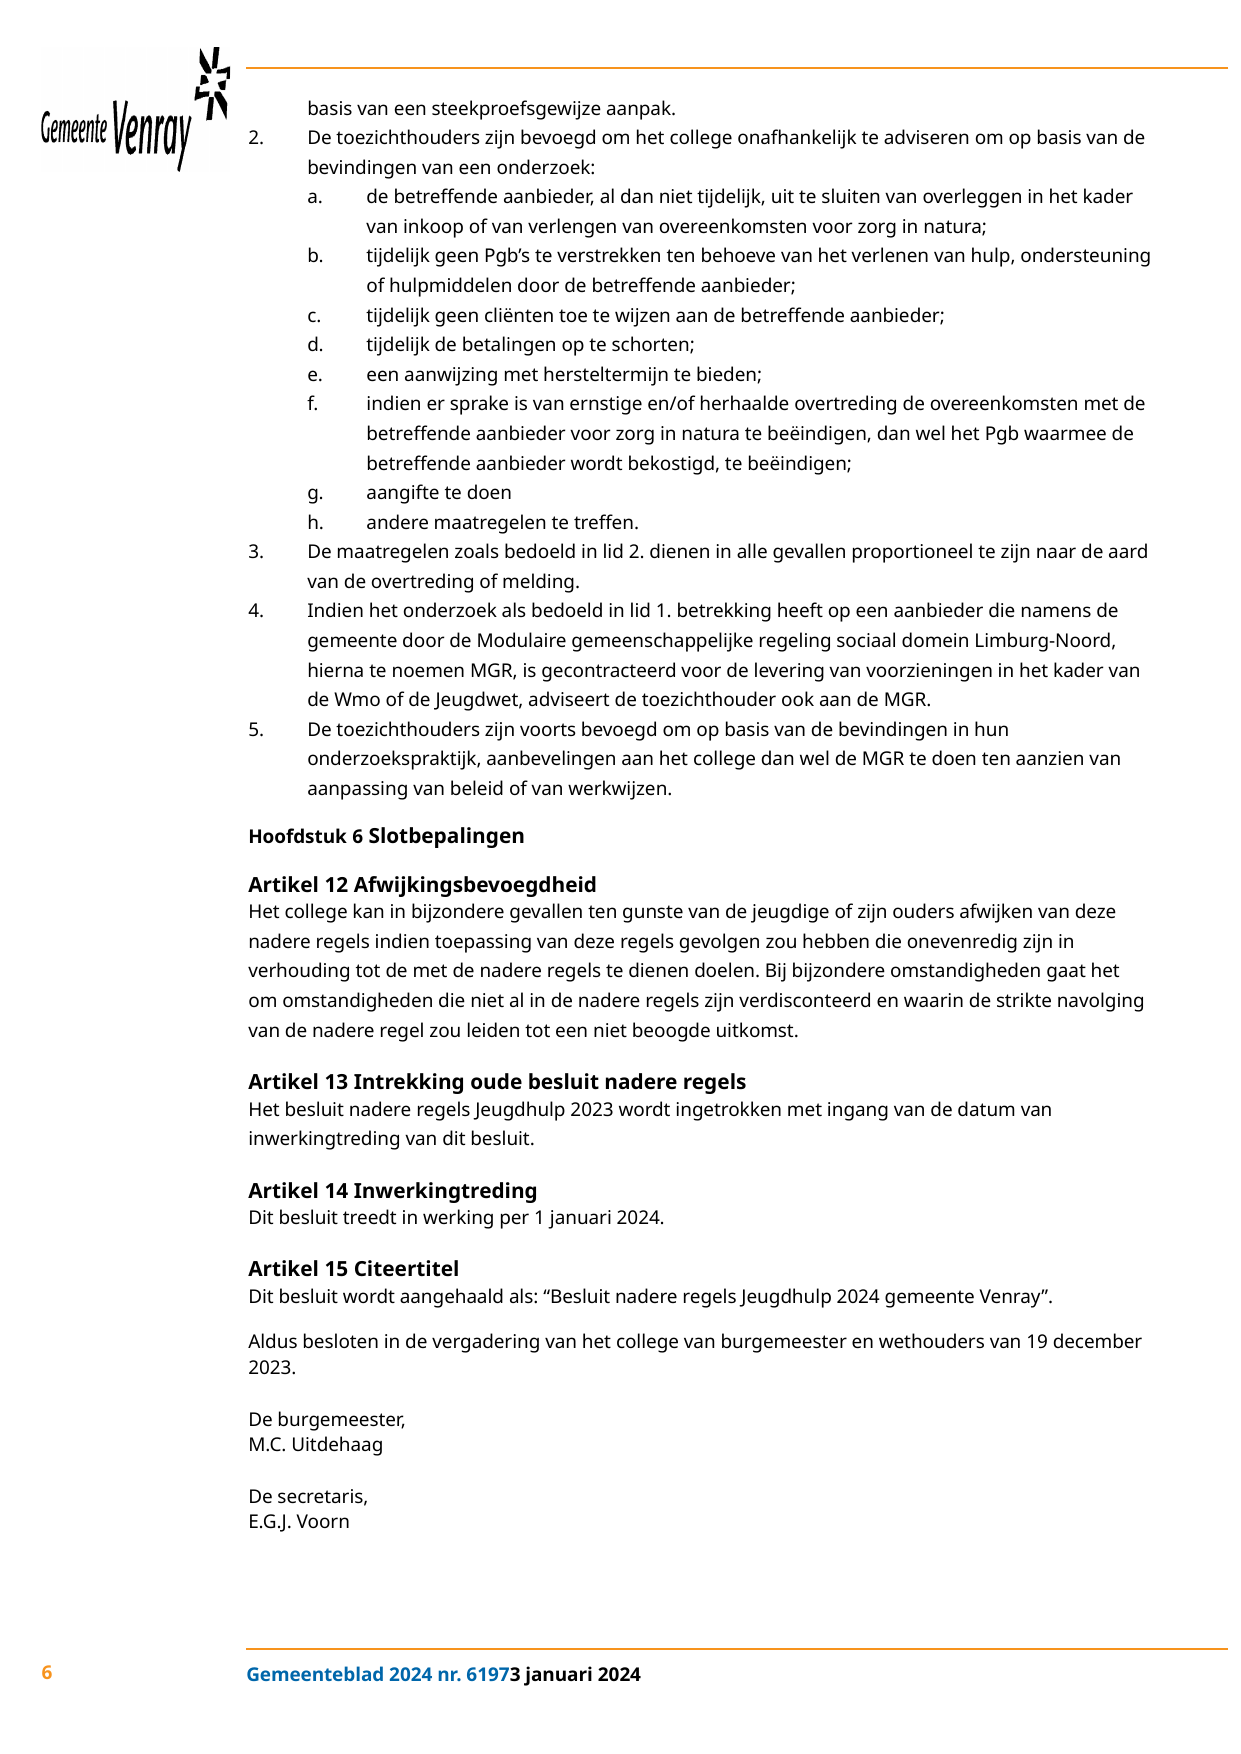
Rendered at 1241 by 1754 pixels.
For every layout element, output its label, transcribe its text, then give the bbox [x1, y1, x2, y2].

text Dit besluit wordt aangehaald als: “Besluit nadere regels Jeugdhulp 2024 gemeente Venray”. [248, 1283, 1152, 1309]
list Indien het onderzoek als bedoeld in lid 1. betrekking heeft op een aanbieder die namens de gemeente door de Modulaire gemeenschappelijke regeling sociaal domein Limburg-Noord, hierna te noemen MGR, is gecontracteerd voor de levering van voorzieningen in het kader van de Wmo of de Jeugdwet, adviseert de toezichthouder ook aan de MGR. [248, 598, 1152, 712]
text Hoofdstuk 6 Slotbepalingen [248, 821, 1152, 849]
text Artikel 12 Afwijkingsbevoegdheid [248, 870, 1152, 898]
picture [41, 47, 231, 172]
list tijdelijk geen Pgb’s te verstrekken ten behoeve van het verlenen van hulp, ondersteuning of hulpmiddelen door de betreffende aanbieder; [307, 243, 1152, 298]
text Artikel 14 Inwerkingtreding [248, 1176, 1152, 1204]
list tijdelijk de betalingen op te schorten; [307, 331, 1152, 357]
text E.G.J. Voorn [248, 1509, 1152, 1534]
text Artikel 15 Citeertitel [248, 1254, 1152, 1283]
list De maatregelen zoals bedoeld in lid 2. dienen in alle gevallen proportioneel te zijn naar de aard van de overtreding of melding. [248, 538, 1152, 594]
list basis van een steekproefsgewijze aanpak. [248, 95, 1152, 121]
text De secretaris, [248, 1483, 1152, 1509]
list aangifte te doen [307, 479, 1152, 505]
list een aanwijzing met hersteltermijn te bieden; [307, 361, 1152, 387]
text Artikel 13 Intrekking oude besluit nadere regels [248, 1067, 1152, 1096]
list andere maatregelen te treffen. [307, 509, 1152, 535]
list tijdelijk geen cliënten toe te wijzen aan de betreffende aanbieder; [307, 302, 1152, 328]
text De burgemeester, [248, 1406, 1152, 1432]
list de betreffende aanbieder, al dan niet tijdelijk, uit te sluiten van overleggen in het kader van inkoop of van verlengen van overeenkomsten voor zorg in natura; [307, 183, 1152, 239]
list indien er sprake is van ernstige en/of herhaalde overtreding de overeenkomsten met de betreffende aanbieder voor zorg in natura te beëindigen, dan wel het Pgb waarmee de betreffende aanbieder wordt bekostigd, te beëindigen; [307, 391, 1152, 476]
text Dit besluit treedt in werking per 1 januari 2024. [248, 1204, 1152, 1230]
text M.C. Uitdehaag [248, 1432, 1152, 1457]
list De toezichthouders zijn bevoegd om het college onafhankelijk te adviseren om op basis van de bevindingen van een onderzoek: [248, 124, 1152, 180]
list De toezichthouders zijn voorts bevoegd om op basis van de bevindingen in hun onderzoekspraktijk, aanbevelingen aan het college dan wel de MGR te doen ten aanzien van aanpassing van beleid of van werkwijzen. [248, 716, 1152, 801]
text Het college kan in bijzondere gevallen ten gunste van de jeugdige of zijn ouders afwijken van deze nadere regels indien toepassing van deze regels gevolgen zou hebben die onevenredig zijn in verhouding tot de met de nadere regels te dienen doelen. Bij bijzondere omstandigheden gaat het om omstandigheden die niet al in de nadere regels zijn verdisconteerd en waarin de strikte navolging van de nadere regel zou leiden tot een niet beoogde uitkomst. [248, 898, 1152, 1043]
text Het besluit nadere regels Jeugdhulp 2023 wordt ingetrokken met ingang van de datum van inwerkingtreding van dit besluit. [248, 1096, 1152, 1151]
text Aldus besloten in de vergadering van het college van burgemeester en wethouders van 19 december 2023. [248, 1329, 1152, 1380]
